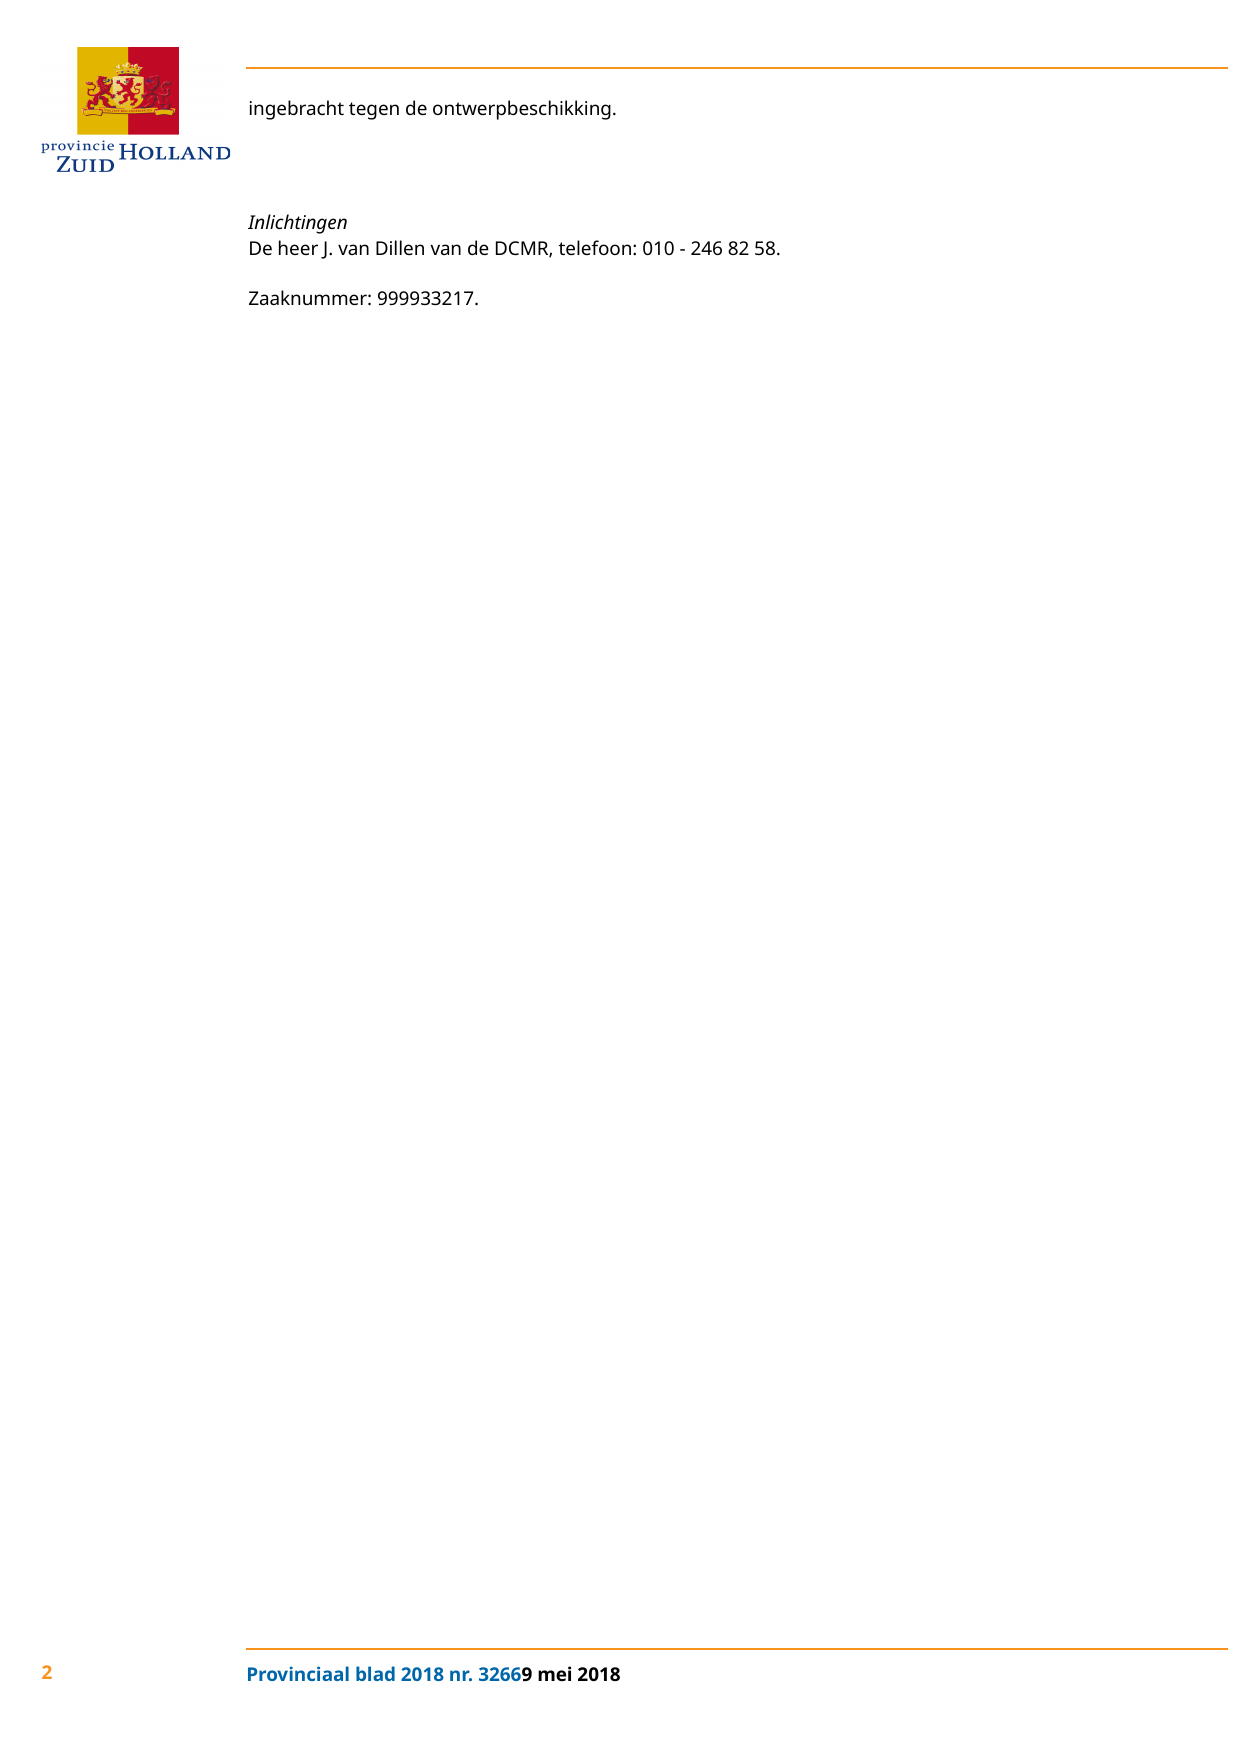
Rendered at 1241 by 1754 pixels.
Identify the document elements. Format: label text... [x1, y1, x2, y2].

text Inlichtingen [248, 209, 1152, 235]
text Zaaknummer: 999933217. [248, 285, 1152, 311]
text ingebracht tegen de ontwerpbeschikking. [248, 95, 1152, 121]
picture [41, 47, 231, 172]
text De heer J. van Dillen van de DCMR, telefoon: 010 - 246 82 58. [248, 235, 1152, 261]
